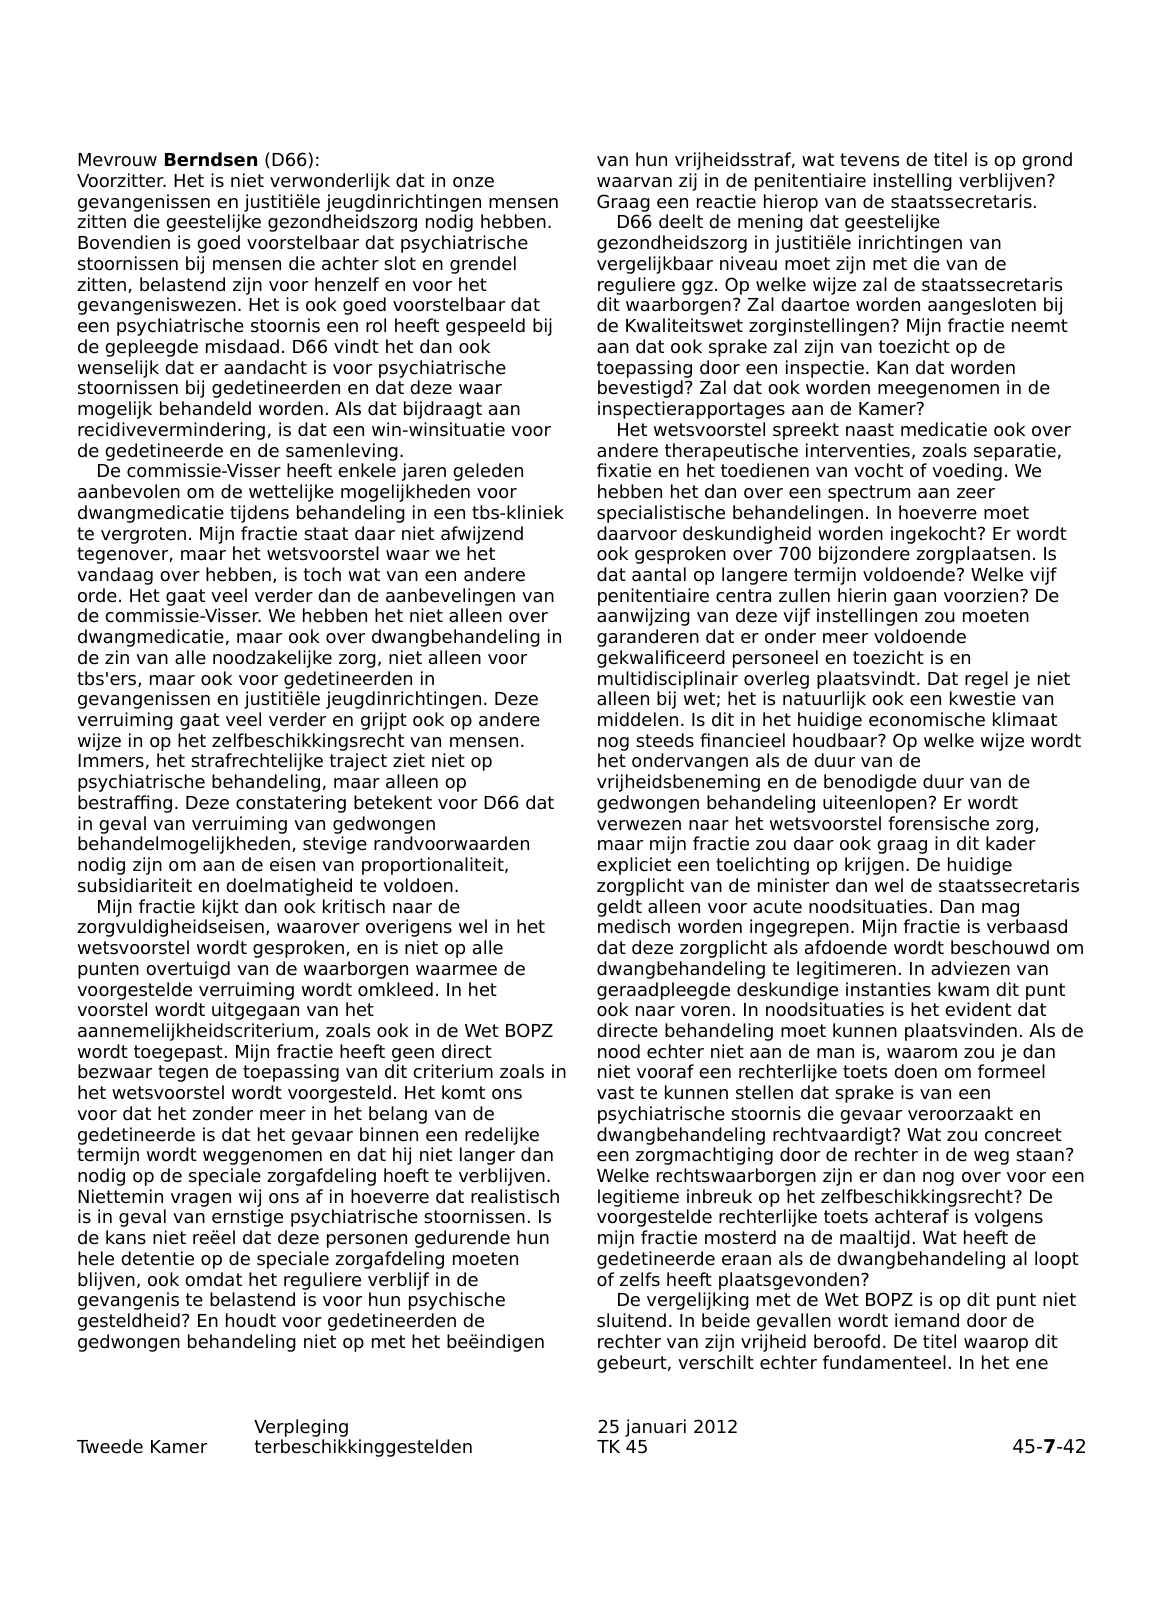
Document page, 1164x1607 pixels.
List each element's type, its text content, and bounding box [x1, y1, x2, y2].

text D66 deelt de mening dat geestelijke gezondheidszorg in justitiële inrichtingen van vergelijkbaar niveau moet zijn met die van de reguliere ggz. Op welke wijze zal de staatssecretaris dit waarborgen? Zal daartoe worden aangesloten bij de Kwaliteitswet zorginstellingen? Mijn fractie neemt aan dat ook sprake zal zijn van toezicht op de toepassing door een inspectie. Kan dat worden bevestigd? Zal dat ook worden meegenomen in de inspectierapportages aan de Kamer? [596, 212, 1087, 420]
text De commissie-Visser heeft enkele jaren geleden aanbevolen om de wettelijke mogelijkheden voor dwangmedicatie tijdens behandeling in een tbs-kliniek te vergroten. Mijn fractie staat daar niet afwijzend tegenover, maar het wetsvoorstel waar we het vandaag over hebben, is toch wat van een andere orde. Het gaat veel verder dan de aanbevelingen van de commissie-Visser. We hebben het niet alleen over dwangmedicatie, maar ook over dwangbehandeling in de zin van alle noodzakelijke zorg, niet alleen voor tbs'ers, maar ook voor gedetineerden in gevangenissen en justitiële jeugdinrichtingen. Deze verruiming gaat veel verder en grijpt ook op andere wijze in op het zelfbeschikkingsrecht van mensen. Immers, het strafrechtelijke traject ziet niet op psychiatrische behandeling, maar alleen op bestraffing. Deze constatering betekent voor D66 dat in geval van verruiming van gedwongen behandelmogelijkheden, stevige randvoorwaarden nodig zijn om aan de eisen van proportionaliteit, subsidiariteit en doelmatigheid te voldoen. [77, 461, 567, 896]
text van hun vrijheidsstraf, wat tevens de titel is op grond waarvan zij in de penitentiaire instelling verblijven? Graag een reactie hierop van de staatssecretaris. [596, 150, 1087, 212]
text Het wetsvoorstel spreekt naast medicatie ook over andere therapeutische interventies, zoals separatie, fixatie en het toedienen van vocht of voeding. We hebben het dan over een spectrum aan zeer specialistische behandelingen. In hoeverre moet daarvoor deskundigheid worden ingekocht? Er wordt ook gesproken over 700 bijzondere zorgplaatsen. Is dat aantal op langere termijn voldoende? Welke vijf penitentiaire centra zullen hierin gaan voorzien? De aanwijzing van deze vijf instellingen zou moeten garanderen dat er onder meer voldoende gekwalificeerd personeel en toezicht is en multidisciplinair overleg plaatsvindt. Dat regel je niet alleen bij wet; het is natuurlijk ook een kwestie van middelen. Is dit in het huidige economische klimaat nog steeds financieel houdbaar? Op welke wijze wordt het ondervangen als de duur van de vrijheidsbeneming en de benodigde duur van de gedwongen behandeling uiteenlopen? Er wordt verwezen naar het wetsvoorstel forensische zorg, maar mijn fractie zou daar ook graag in dit kader expliciet een toelichting op krijgen. De huidige zorgplicht van de minister dan wel de staatssecretaris geldt alleen voor acute noodsituaties. Dan mag medisch worden ingegrepen. Mijn fractie is verbaasd dat deze zorgplicht als afdoende wordt beschouwd om dwangbehandeling te legitimeren. In adviezen van geraadpleegde deskundige instanties kwam dit punt ook naar voren. In noodsituaties is het evident dat directe behandeling moet kunnen plaatsvinden. Als de nood echter niet aan de man is, waarom zou je dan niet vooraf een rechterlijke toets doen om formeel vast te kunnen stellen dat sprake is van een psychiatrische stoornis die gevaar veroorzaakt en dwangbehandeling rechtvaardigt? Wat zou concreet een zorgmachtiging door de rechter in de weg staan? Welke rechtswaarborgen zijn er dan nog over voor een legitieme inbreuk op het zelfbeschikkingsrecht? De voorgestelde rechterlijke toets achteraf is volgens mijn fractie mosterd na de maaltijd. Wat heeft de gedetineerde eraan als de dwangbehandeling al loopt of zelfs heeft plaatsgevonden? [596, 420, 1087, 1290]
text De vergelijking met de Wet BOPZ is op dit punt niet sluitend. In beide gevallen wordt iemand door de rechter van zijn vrijheid beroofd. De titel waarop dit gebeurt, verschilt echter fundamenteel. In het ene [596, 1290, 1087, 1373]
text Mevrouw Berndsen (D66): [77, 150, 567, 171]
text Mijn fractie kijkt dan ook kritisch naar de zorgvuldigheidseisen, waarover overigens wel in het wetsvoorstel wordt gesproken, en is niet op alle punten overtuigd van de waarborgen waarmee de voorgestelde verruiming wordt omkleed. In het voorstel wordt uitgegaan van het aannemelijkheidscriterium, zoals ook in de Wet BOPZ wordt toegepast. Mijn fractie heeft geen direct bezwaar tegen de toepassing van dit criterium zoals in het wetsvoorstel wordt voorgesteld. Het komt ons voor dat het zonder meer in het belang van de gedetineerde is dat het gevaar binnen een redelijke termijn wordt weggenomen en dat hij niet langer dan nodig op de speciale zorgafdeling hoeft te verblijven. Niettemin vragen wij ons af in hoeverre dat realistisch is in geval van ernstige psychiatrische stoornissen. Is de kans niet reëel dat deze personen gedurende hun hele detentie op de speciale zorgafdeling moeten blijven, ook omdat het reguliere verblijf in de gevangenis te belastend is voor hun psychische gesteldheid? En houdt voor gedetineerden de gedwongen behandeling niet op met het beëindigen [77, 896, 567, 1352]
text Voorzitter. Het is niet verwonderlijk dat in onze gevangenissen en justitiële jeugdinrichtingen mensen zitten die geestelijke gezondheidszorg nodig hebben. Bovendien is goed voorstelbaar dat psychiatrische stoornissen bij mensen die achter slot en grendel zitten, belastend zijn voor henzelf en voor het gevangeniswezen. Het is ook goed voorstelbaar dat een psychiatrische stoornis een rol heeft gespeeld bij de gepleegde misdaad. D66 vindt het dan ook wenselijk dat er aandacht is voor psychiatrische stoornissen bij gedetineerden en dat deze waar mogelijk behandeld worden. Als dat bijdraagt aan recidivevermindering, is dat een win-winsituatie voor de gedetineerde en de samenleving. [77, 171, 567, 461]
